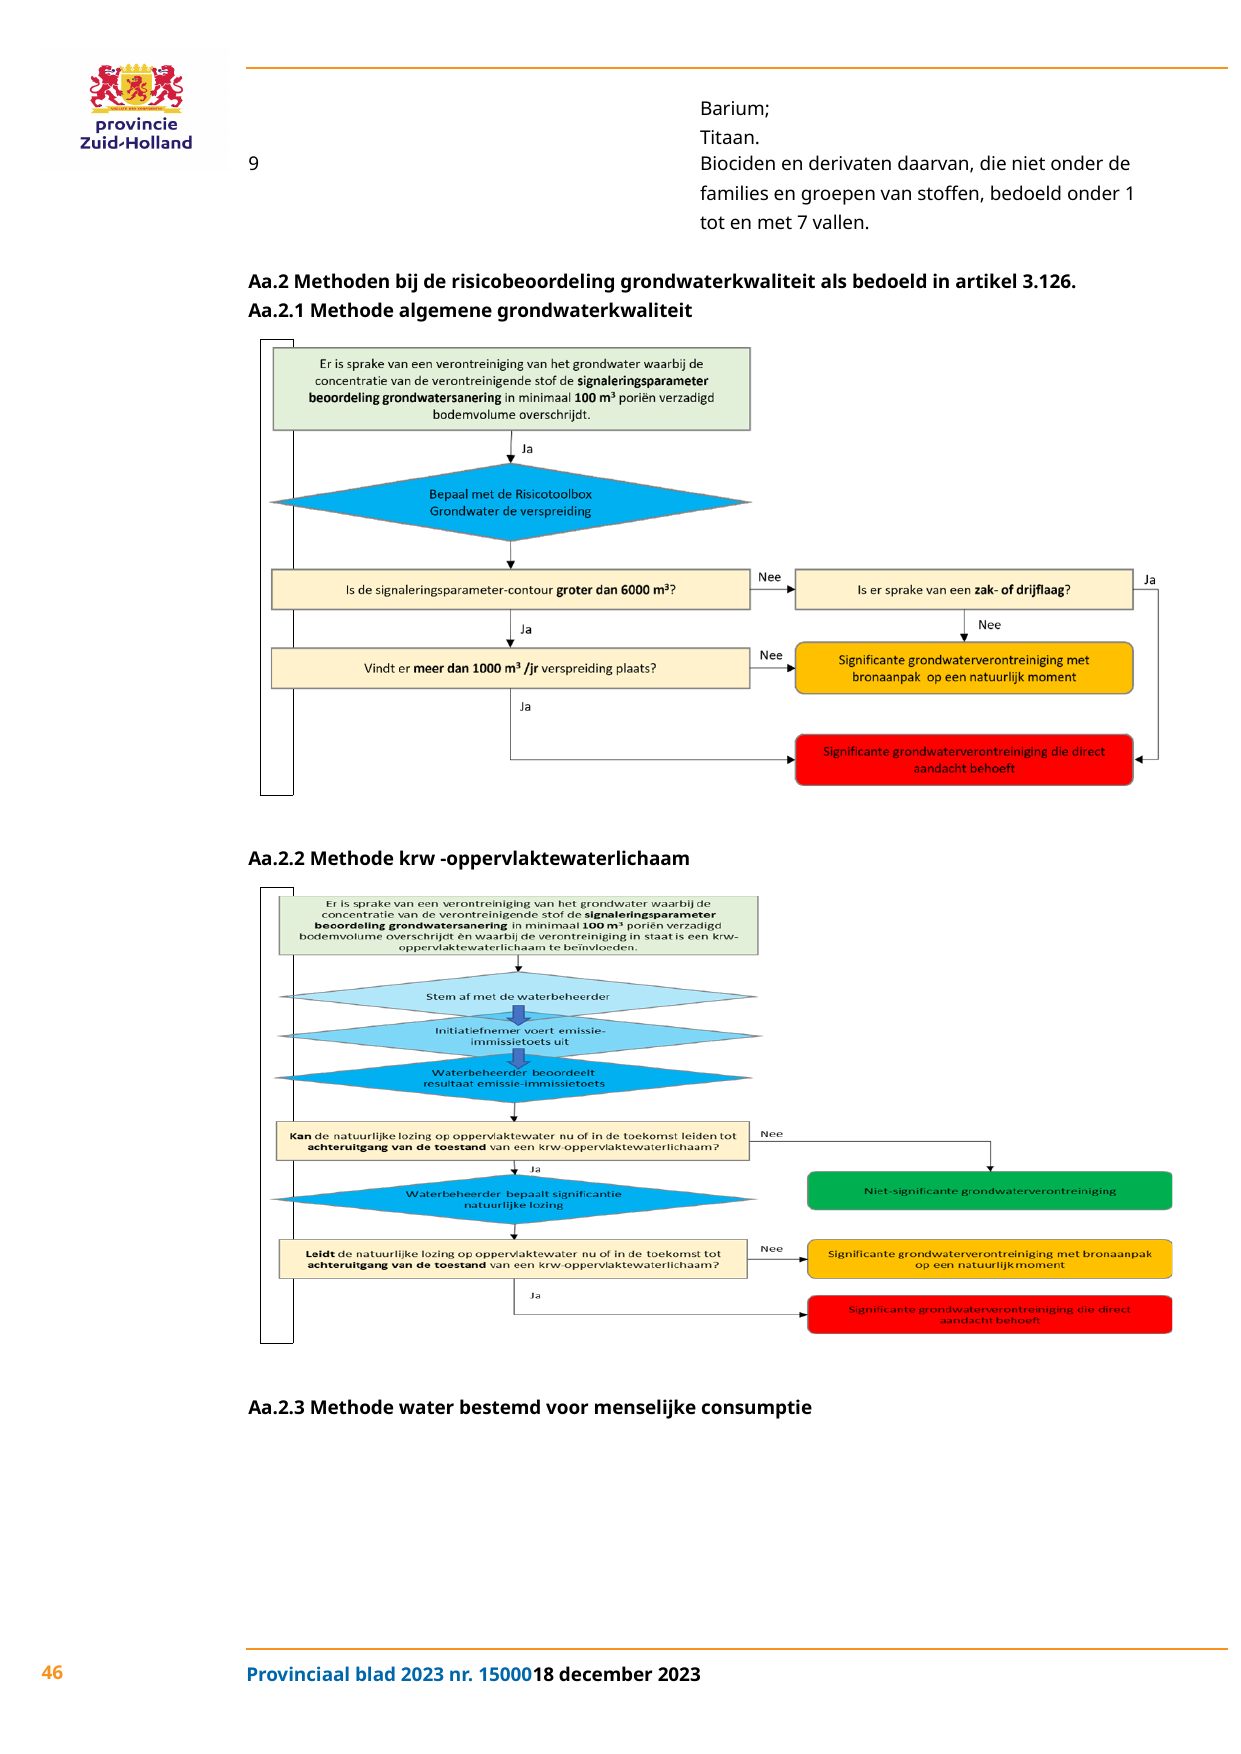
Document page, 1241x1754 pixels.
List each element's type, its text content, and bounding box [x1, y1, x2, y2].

table_cell Biociden en derivaten daarvan, die niet onder de families en groepen van stoffen, bedoeld onder 1 tot en met 7 vallen. [700, 150, 1152, 235]
picture [268, 896, 1173, 1334]
picture [268, 347, 1173, 786]
text Aa.2.1 Methode algemene grondwaterkwaliteit [248, 297, 1152, 323]
text Aa.2.2 Methode krw -oppervlaktewaterlichaam [248, 846, 1152, 871]
table_cell 9 [248, 150, 700, 235]
table_cell Barium; Titaan. [700, 95, 1152, 150]
text Aa.2.3 Methode water bestemd voor menselijke consumptie [248, 1394, 1152, 1419]
picture [41, 47, 231, 172]
table_cell [248, 95, 700, 150]
text Aa.2 Methoden bij de risicobeoordeling grondwaterkwaliteit als bedoeld in artikel 3.126. [248, 268, 1152, 293]
